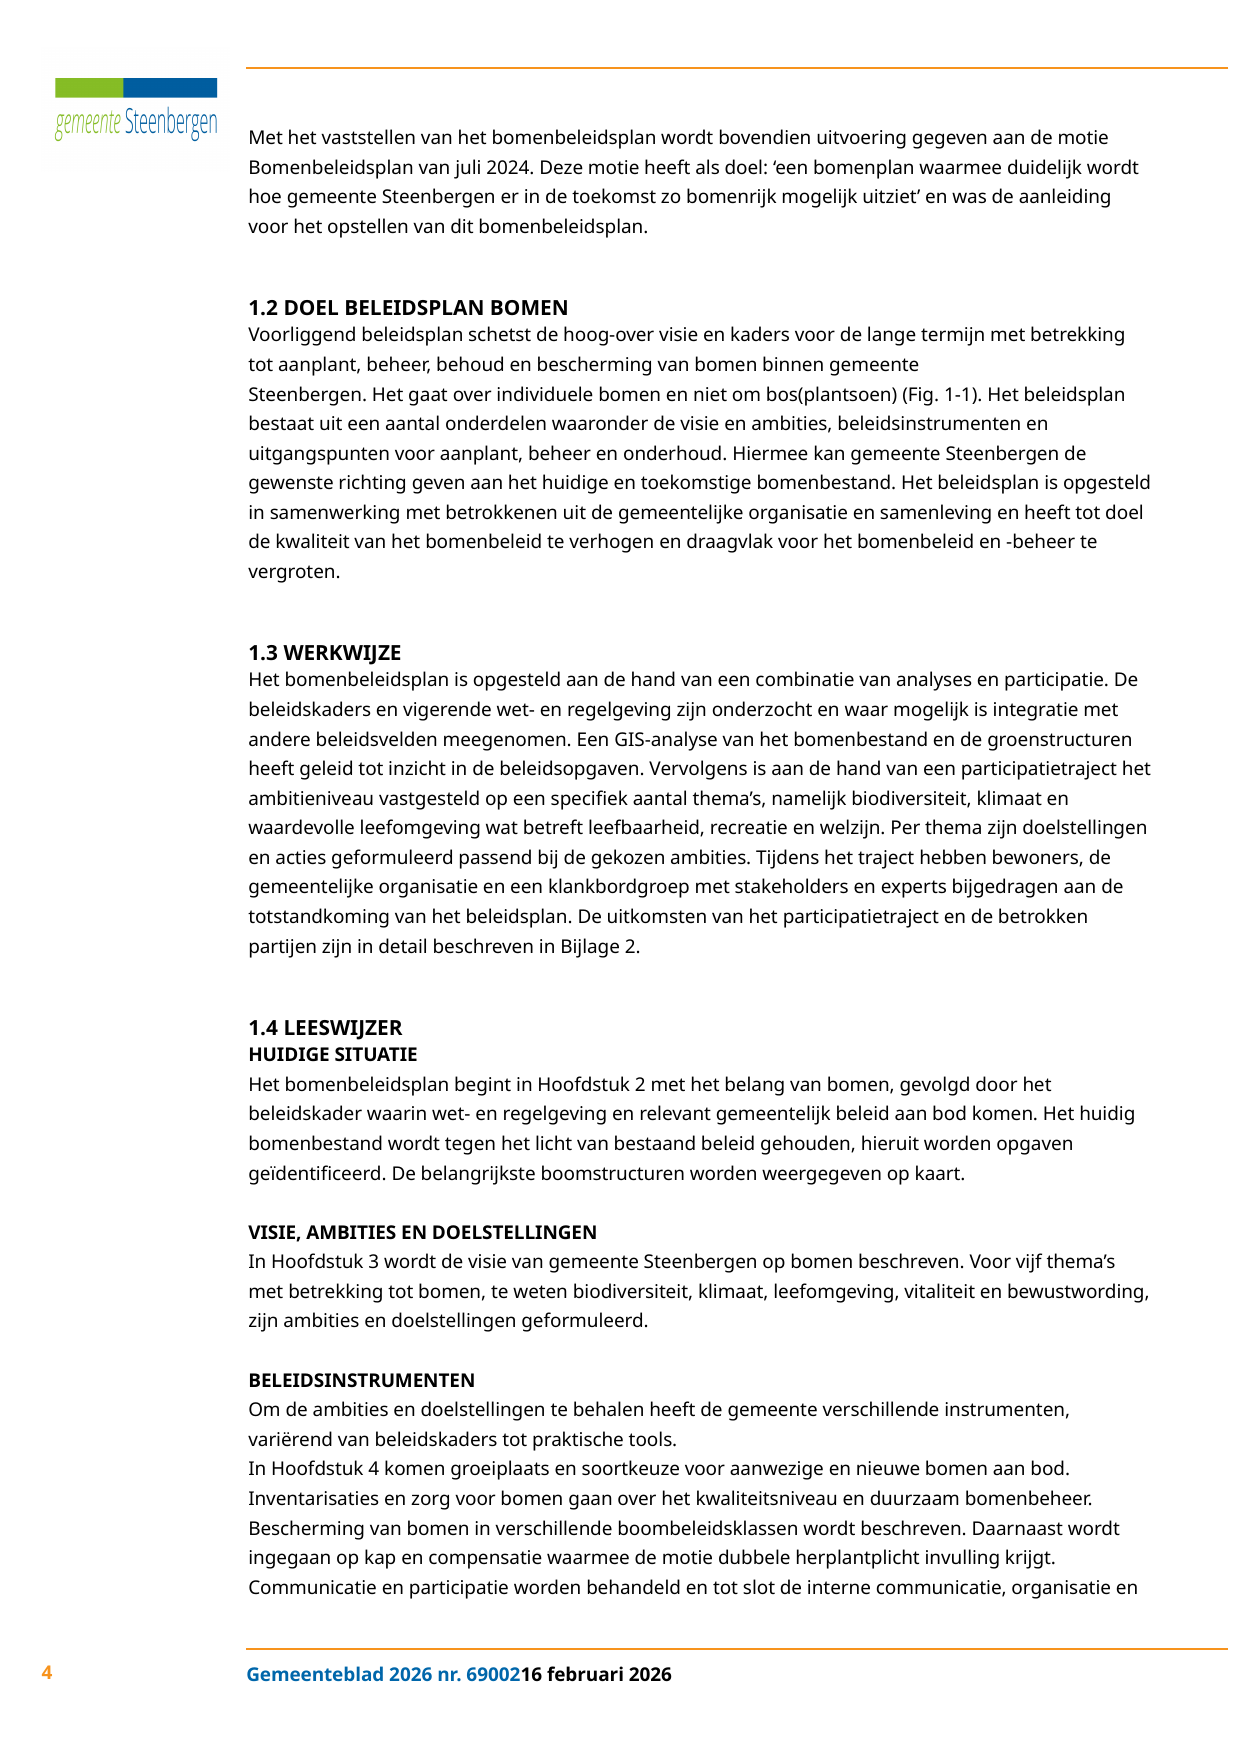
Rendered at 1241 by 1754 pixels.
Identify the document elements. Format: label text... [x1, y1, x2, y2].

text Het bomenbeleidsplan is opgesteld aan de hand van een combinatie van analyses en participatie. De beleidskaders en vigerende wet- en regelgeving zijn onderzocht en waar mogelijk is integratie met andere beleidsvelden meegenomen. Een GIS-analyse van het bomenbestand en de groenstructuren heeft geleid tot inzicht in de beleidsopgaven. Vervolgens is aan de hand van een participatietraject het ambitieniveau vastgesteld op een specifiek aantal thema’s, namelijk biodiversiteit, klimaat en waardevolle leefomgeving wat betreft leefbaarheid, recreatie en welzijn. Per thema zijn doelstellingen en acties geformuleerd passend bij de gekozen ambities. Tijdens het traject hebben bewoners, de gemeentelijke organisatie en een klankbordgroep met stakeholders en experts bijgedragen aan de totstandkoming van het beleidsplan. De uitkomsten van het participatietraject en de betrokken partijen zijn in detail beschreven in Bijlage 2. [248, 667, 1152, 959]
text Met het vaststellen van het bomenbeleidsplan wordt bovendien uitvoering gegeven aan de motie Bomenbeleidsplan van juli 2024. Deze motie heeft als doel: ‘een bomenplan waarmee duidelijk wordt hoe gemeente Steenbergen er in de toekomst zo bomenrijk mogelijk uitziet’ en was de aanleiding voor het opstellen van dit bomenbeleidsplan. [248, 124, 1152, 239]
text Steenbergen. Het gaat over individuele bomen en niet om bos(plantsoen) (Fig. 1-1). Het beleidsplan bestaat uit een aantal onderdelen waaronder de visie en ambities, beleidsinstrumenten en uitgangspunten voor aanplant, beheer en onderhoud. Hiermee kan gemeente Steenbergen de gewenste richting geven aan het huidige en toekomstige bomenbestand. Het beleidsplan is opgesteld in samenwerking met betrokkenen uit de gemeentelijke organisatie en samenleving en heeft tot doel de kwaliteit van het bomenbeleid te verhogen en draagvlak voor het bomenbeleid en -beheer te vergroten. [248, 381, 1152, 584]
text In Hoofdstuk 4 komen groeiplaats en soortkeuze voor aanwezige en nieuwe bomen aan bod. [248, 1456, 1152, 1481]
text 1.4 LEESWIJZER [248, 1013, 1152, 1041]
text Bescherming van bomen in verschillende boombeleidsklassen wordt beschreven. Daarnaast wordt ingegaan op kap en compensatie waarmee de motie dubbele herplantplicht invulling krijgt. [248, 1515, 1152, 1570]
text HUIDIGE SITUATIE [248, 1041, 1152, 1067]
text Voorliggend beleidsplan schetst de hoog-over visie en kaders voor de lange termijn met betrekking tot aanplant, beheer, behoud en bescherming van bomen binnen gemeente [248, 322, 1152, 377]
text Communicatie en participatie worden behandeld en tot slot de interne communicatie, organisatie en [248, 1574, 1152, 1599]
picture [41, 47, 231, 172]
text Het bomenbeleidsplan begint in Hoofdstuk 2 met het belang van bomen, gevolgd door het beleidskader waarin wet- en regelgeving en relevant gemeentelijk beleid aan bod komen. Het huidig bomenbestand wordt tegen het licht van bestaand beleid gehouden, hieruit worden opgaven geïdentificeerd. De belangrijkste boomstructuren worden weergegeven op kaart. [248, 1071, 1152, 1185]
text Om de ambities en doelstellingen te behalen heeft de gemeente verschillende instrumenten, variërend van beleidskaders tot praktische tools. [248, 1396, 1152, 1452]
text Inventarisaties en zorg voor bomen gaan over het kwaliteitsniveau en duurzaam bomenbeheer. [248, 1485, 1152, 1511]
text VISIE, AMBITIES EN DOELSTELLINGEN [248, 1219, 1152, 1244]
text BELEIDSINSTRUMENTEN [248, 1367, 1152, 1392]
text 1.2 DOEL BELEIDSPLAN BOMEN [248, 293, 1152, 322]
text In Hoofdstuk 3 wordt de visie van gemeente Steenbergen op bomen beschreven. Voor vijf thema’s met betrekking tot bomen, te weten biodiversiteit, klimaat, leefomgeving, vitaliteit en bewustwording, zijn ambities en doelstellingen geformuleerd. [248, 1248, 1152, 1333]
text 1.3 WERKWIJZE [248, 638, 1152, 667]
